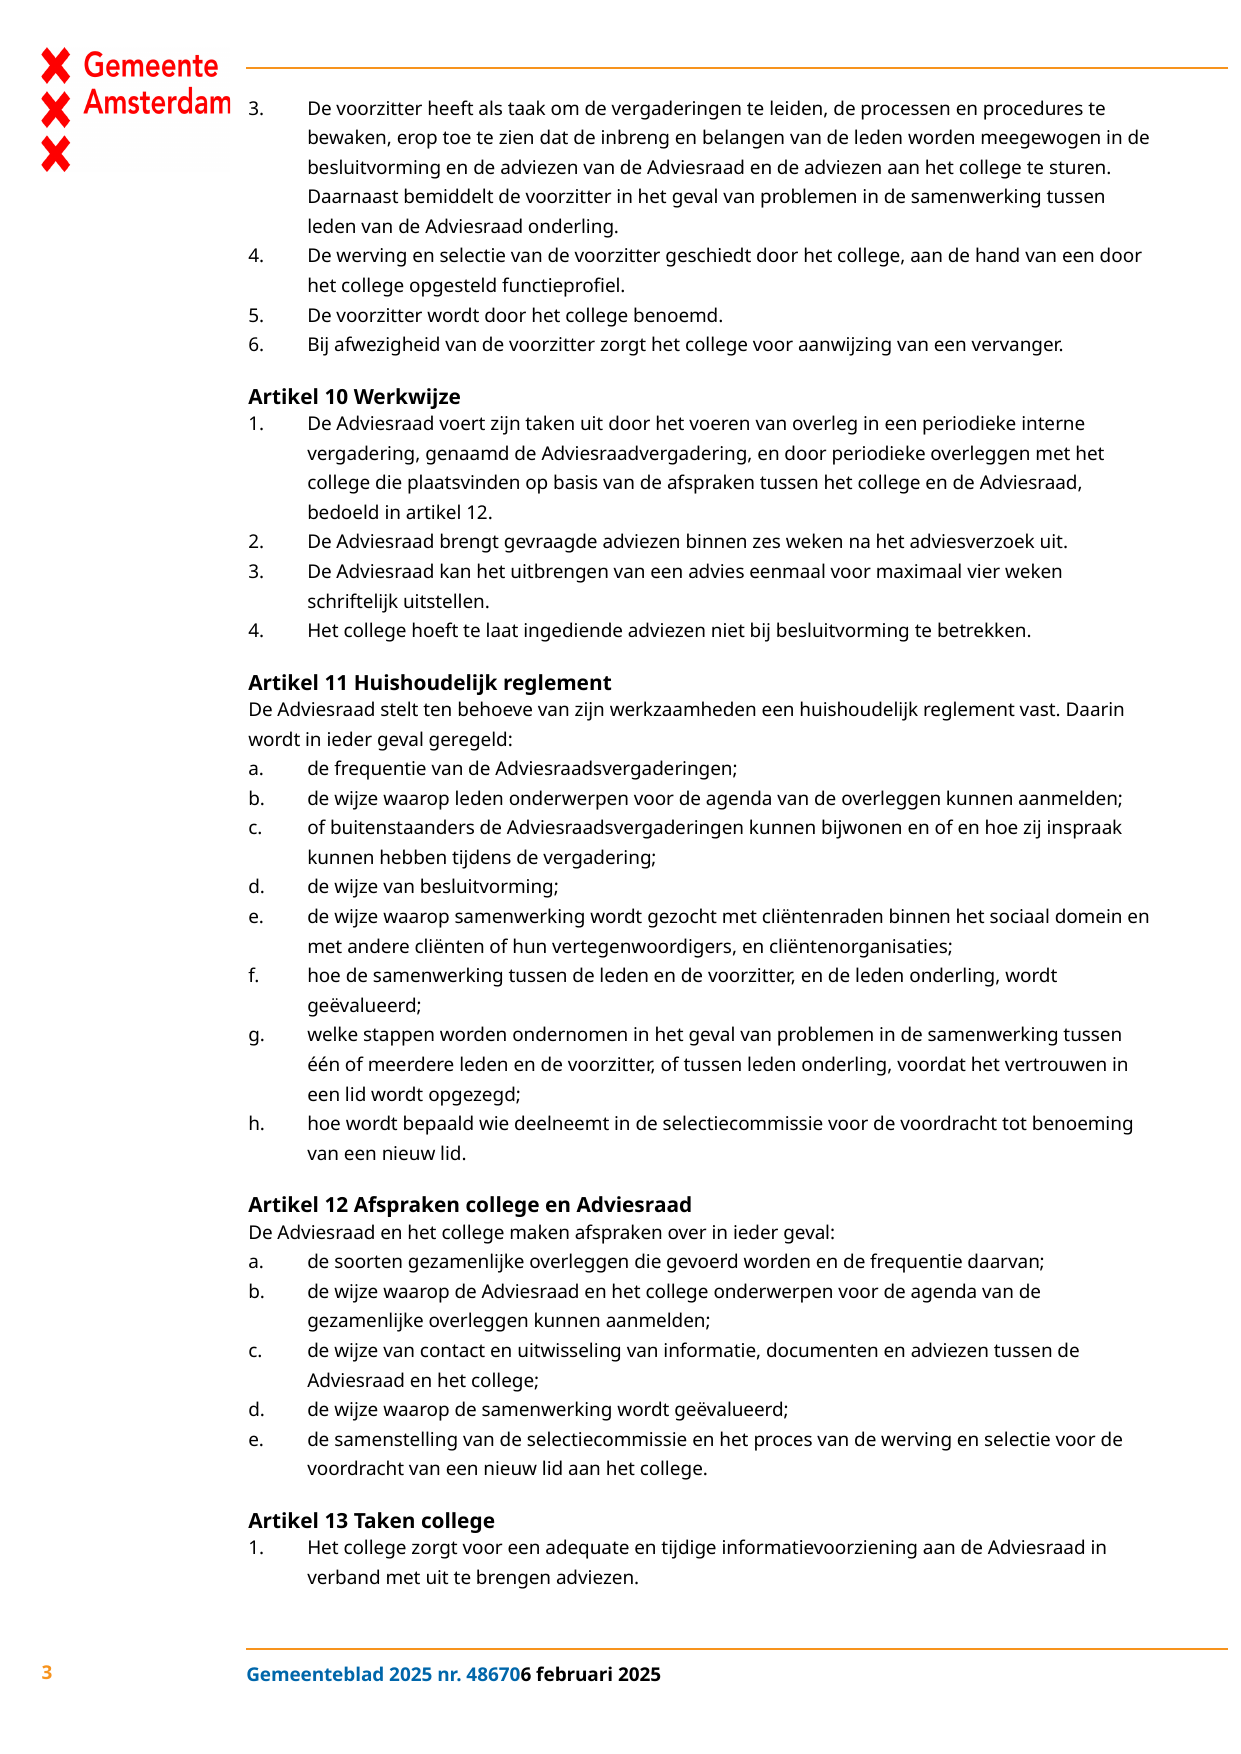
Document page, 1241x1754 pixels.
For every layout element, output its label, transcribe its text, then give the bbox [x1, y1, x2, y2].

list de wijze van contact en uitwisseling van informatie, documenten en adviezen tussen de Adviesraad en het college; [248, 1337, 1152, 1392]
text De Adviesraad stelt ten behoeve van zijn werkzaamheden een huishoudelijk reglement vast. Daarin wordt in ieder geval geregeld: [248, 696, 1152, 752]
text Artikel 11 Huishoudelijk reglement [248, 668, 1152, 696]
list de frequentie van de Adviesraadsvergaderingen; [248, 755, 1152, 781]
list de wijze waarop de samenwerking wordt geëvalueerd; [248, 1396, 1152, 1422]
list of buitenstaanders de Adviesraadsvergaderingen kunnen bijwonen en of en hoe zij inspraak kunnen hebben tijdens de vergadering; [248, 814, 1152, 870]
list de wijze waarop leden onderwerpen voor de agenda van de overleggen kunnen aanmelden; [248, 785, 1152, 811]
list Het college zorgt voor een adequate en tijdige informatievoorziening aan de Adviesraad in verband met uit te brengen adviezen. [248, 1534, 1152, 1590]
text Artikel 13 Taken college [248, 1506, 1152, 1534]
list Het college hoeft te laat ingediende adviezen niet bij besluitvorming te betrekken. [248, 617, 1152, 643]
list de wijze waarop samenwerking wordt gezocht met cliëntenraden binnen het sociaal domein en met andere cliënten of hun vertegenwoordigers, en cliëntenorganisaties; [248, 903, 1152, 959]
list De Adviesraad voert zijn taken uit door het voeren van overleg in een periodieke interne vergadering, genaamd de Adviesraadvergadering, en door periodieke overleggen met het college die plaatsvinden op basis van de afspraken tussen het college en de Adviesraad, bedoeld in artikel 12. [248, 410, 1152, 525]
list hoe wordt bepaald wie deelneemt in de selectiecommissie voor de voordracht tot benoeming van een nieuw lid. [248, 1110, 1152, 1166]
list De voorzitter heeft als taak om de vergaderingen te leiden, de processen en procedures te bewaken, erop toe te zien dat de inbreng en belangen van de leden worden meegewogen in de besluitvorming en de adviezen van de Adviesraad en de adviezen aan het college te sturen. Daarnaast bemiddelt de voorzitter in het geval van problemen in de samenwerking tussen leden van de Adviesraad onderling. [248, 95, 1152, 239]
list De werving en selectie van de voorzitter geschiedt door het college, aan de hand van een door het college opgesteld functieprofiel. [248, 243, 1152, 298]
list De Adviesraad kan het uitbrengen van een advies eenmaal voor maximaal vier weken schriftelijk uitstellen. [248, 558, 1152, 613]
list welke stappen worden ondernomen in het geval van problemen in de samenwerking tussen één of meerdere leden en de voorzitter, of tussen leden onderling, voordat het vertrouwen in een lid wordt opgezegd; [248, 1022, 1152, 1107]
text De Adviesraad en het college maken afspraken over in ieder geval: [248, 1219, 1152, 1244]
list De Adviesraad brengt gevraagde adviezen binnen zes weken na het adviesverzoek uit. [248, 529, 1152, 554]
text Artikel 10 Werkwijze [248, 382, 1152, 410]
list De voorzitter wordt door het college benoemd. [248, 302, 1152, 328]
list de soorten gezamenlijke overleggen die gevoerd worden en de frequentie daarvan; [248, 1248, 1152, 1274]
list Bij afwezigheid van de voorzitter zorgt het college voor aanwijzing van een vervanger. [248, 331, 1152, 357]
list hoe de samenwerking tussen de leden en de voorzitter, en de leden onderling, wordt geëvalueerd; [248, 962, 1152, 1018]
picture [41, 47, 231, 172]
list de wijze waarop de Adviesraad en het college onderwerpen voor de agenda van de gezamenlijke overleggen kunnen aanmelden; [248, 1278, 1152, 1333]
list de samenstelling van de selectiecommissie en het proces van de werving en selectie voor de voordracht van een nieuw lid aan het college. [248, 1426, 1152, 1481]
text Artikel 12 Afspraken college en Adviesraad [248, 1190, 1152, 1219]
list de wijze van besluitvorming; [248, 874, 1152, 899]
